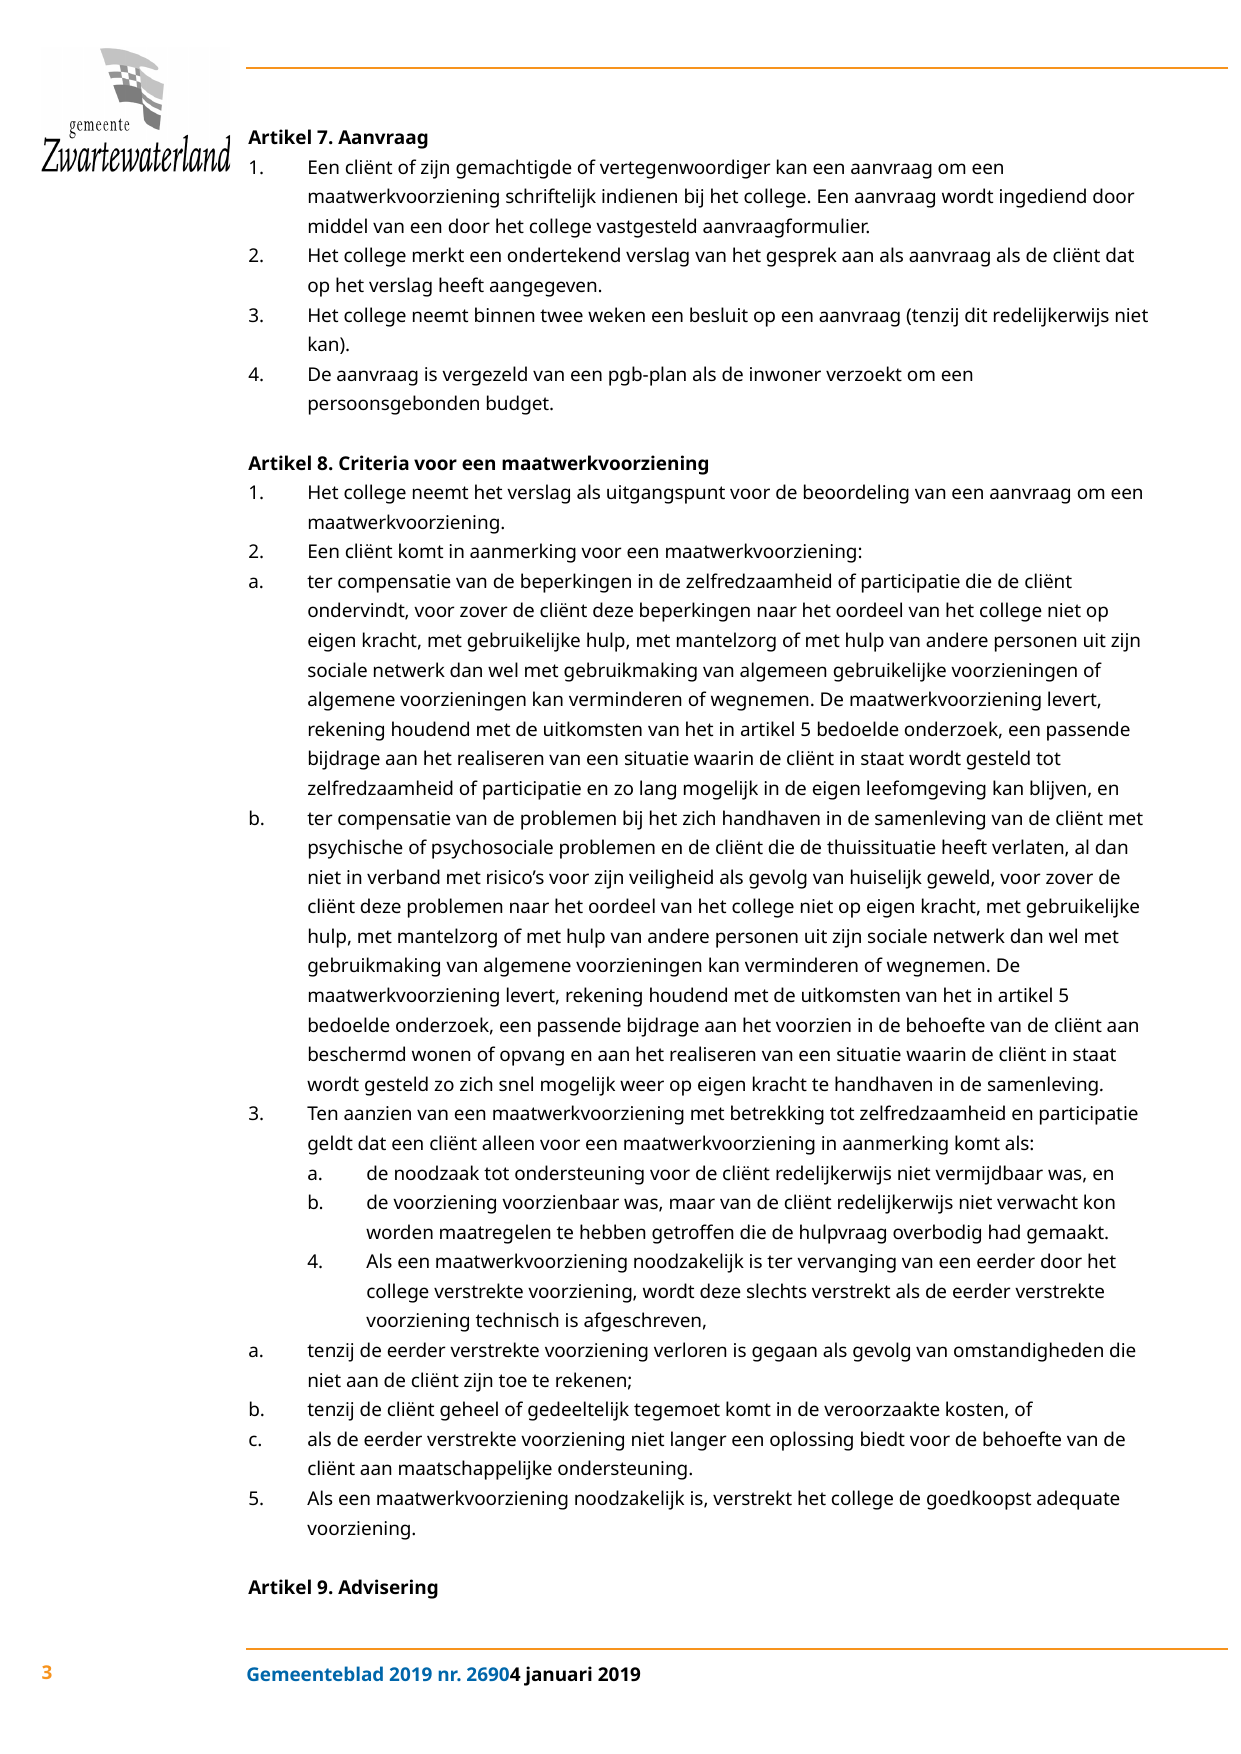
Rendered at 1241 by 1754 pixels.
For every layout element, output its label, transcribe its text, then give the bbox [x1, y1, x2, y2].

text Artikel 8. Criteria voor een maatwerkvoorziening [248, 450, 1152, 476]
list De aanvraag is vergezeld van een pgb-plan als de inwoner verzoekt om een persoonsgebonden budget. [248, 361, 1152, 416]
list de voorziening voorzienbaar was, maar van de cliënt redelijkerwijs niet verwacht kon worden maatregelen te hebben getroffen die de hulpvraag overbodig had gemaakt. [307, 1189, 1152, 1245]
list ter compensatie van de problemen bij het zich handhaven in de samenleving van de cliënt met psychische of psychosociale problemen en de cliënt die de thuissituatie heeft verlaten, al dan niet in verband met risico’s voor zijn veiligheid als gevolg van huiselijk geweld, voor zover de cliënt deze problemen naar het oordeel van het college niet op eigen kracht, met gebruikelijke hulp, met mantelzorg of met hulp van andere personen uit zijn sociale netwerk dan wel met gebruikmaking van algemene voorzieningen kan verminderen of wegnemen. De maatwerkvoorziening levert, rekening houdend met de uitkomsten van het in artikel 5 bedoelde onderzoek, een passende bijdrage aan het voorzien in de behoefte van de cliënt aan beschermd wonen of opvang en aan het realiseren van een situatie waarin de cliënt in staat wordt gesteld zo zich snel mogelijk weer op eigen kracht te handhaven in de samenleving. [248, 805, 1152, 1097]
list Als een maatwerkvoorziening noodzakelijk is ter vervanging van een eerder door het college verstrekte voorziening, wordt deze slechts verstrekt als de eerder verstrekte voorziening technisch is afgeschreven, [307, 1248, 1152, 1333]
list Een cliënt komt in aanmerking voor een maatwerkvoorziening: [248, 538, 1152, 564]
list tenzij de cliënt geheel of gedeeltelijk tegemoet komt in de veroorzaakte kosten, of [248, 1396, 1152, 1422]
list ter compensatie van de beperkingen in de zelfredzaamheid of participatie die de cliënt ondervindt, voor zover de cliënt deze beperkingen naar het oordeel van het college niet op eigen kracht, met gebruikelijke hulp, met mantelzorg of met hulp van andere personen uit zijn sociale netwerk dan wel met gebruikmaking van algemeen gebruikelijke voorzieningen of algemene voorzieningen kan verminderen of wegnemen. De maatwerkvoorziening levert, rekening houdend met de uitkomsten van het in artikel 5 bedoelde onderzoek, een passende bijdrage aan het realiseren van een situatie waarin de cliënt in staat wordt gesteld tot zelfredzaamheid of participatie en zo lang mogelijk in de eigen leefomgeving kan blijven, en [248, 568, 1152, 801]
list Een cliënt of zijn gemachtigde of vertegenwoordiger kan een aanvraag om een maatwerkvoorziening schriftelijk indienen bij het college. Een aanvraag wordt ingediend door middel van een door het college vastgesteld aanvraagformulier. [248, 154, 1152, 239]
picture [41, 47, 231, 172]
text Artikel 9. Advisering [248, 1574, 1152, 1600]
list Het college merkt een ondertekend verslag van het gesprek aan als aanvraag als de cliënt dat op het verslag heeft aangegeven. [248, 243, 1152, 298]
list Als een maatwerkvoorziening noodzakelijk is, verstrekt het college de goedkoopst adequate voorziening. [248, 1485, 1152, 1541]
list tenzij de eerder verstrekte voorziening verloren is gegaan als gevolg van omstandigheden die niet aan de cliënt zijn toe te rekenen; [248, 1337, 1152, 1393]
list Het college neemt binnen twee weken een besluit op een aanvraag (tenzij dit redelijkerwijs niet kan). [248, 302, 1152, 357]
list Ten aanzien van een maatwerkvoorziening met betrekking tot zelfredzaamheid en participatie geldt dat een cliënt alleen voor een maatwerkvoorziening in aanmerking komt als: [248, 1101, 1152, 1156]
list als de eerder verstrekte voorziening niet langer een oplossing biedt voor de behoefte van de cliënt aan maatschappelijke ondersteuning. [248, 1426, 1152, 1481]
text Artikel 7. Aanvraag [248, 124, 1152, 150]
list de noodzaak tot ondersteuning voor de cliënt redelijkerwijs niet vermijdbaar was, en [307, 1160, 1152, 1186]
list Het college neemt het verslag als uitgangspunt voor de beoordeling van een aanvraag om een maatwerkvoorziening. [248, 479, 1152, 535]
